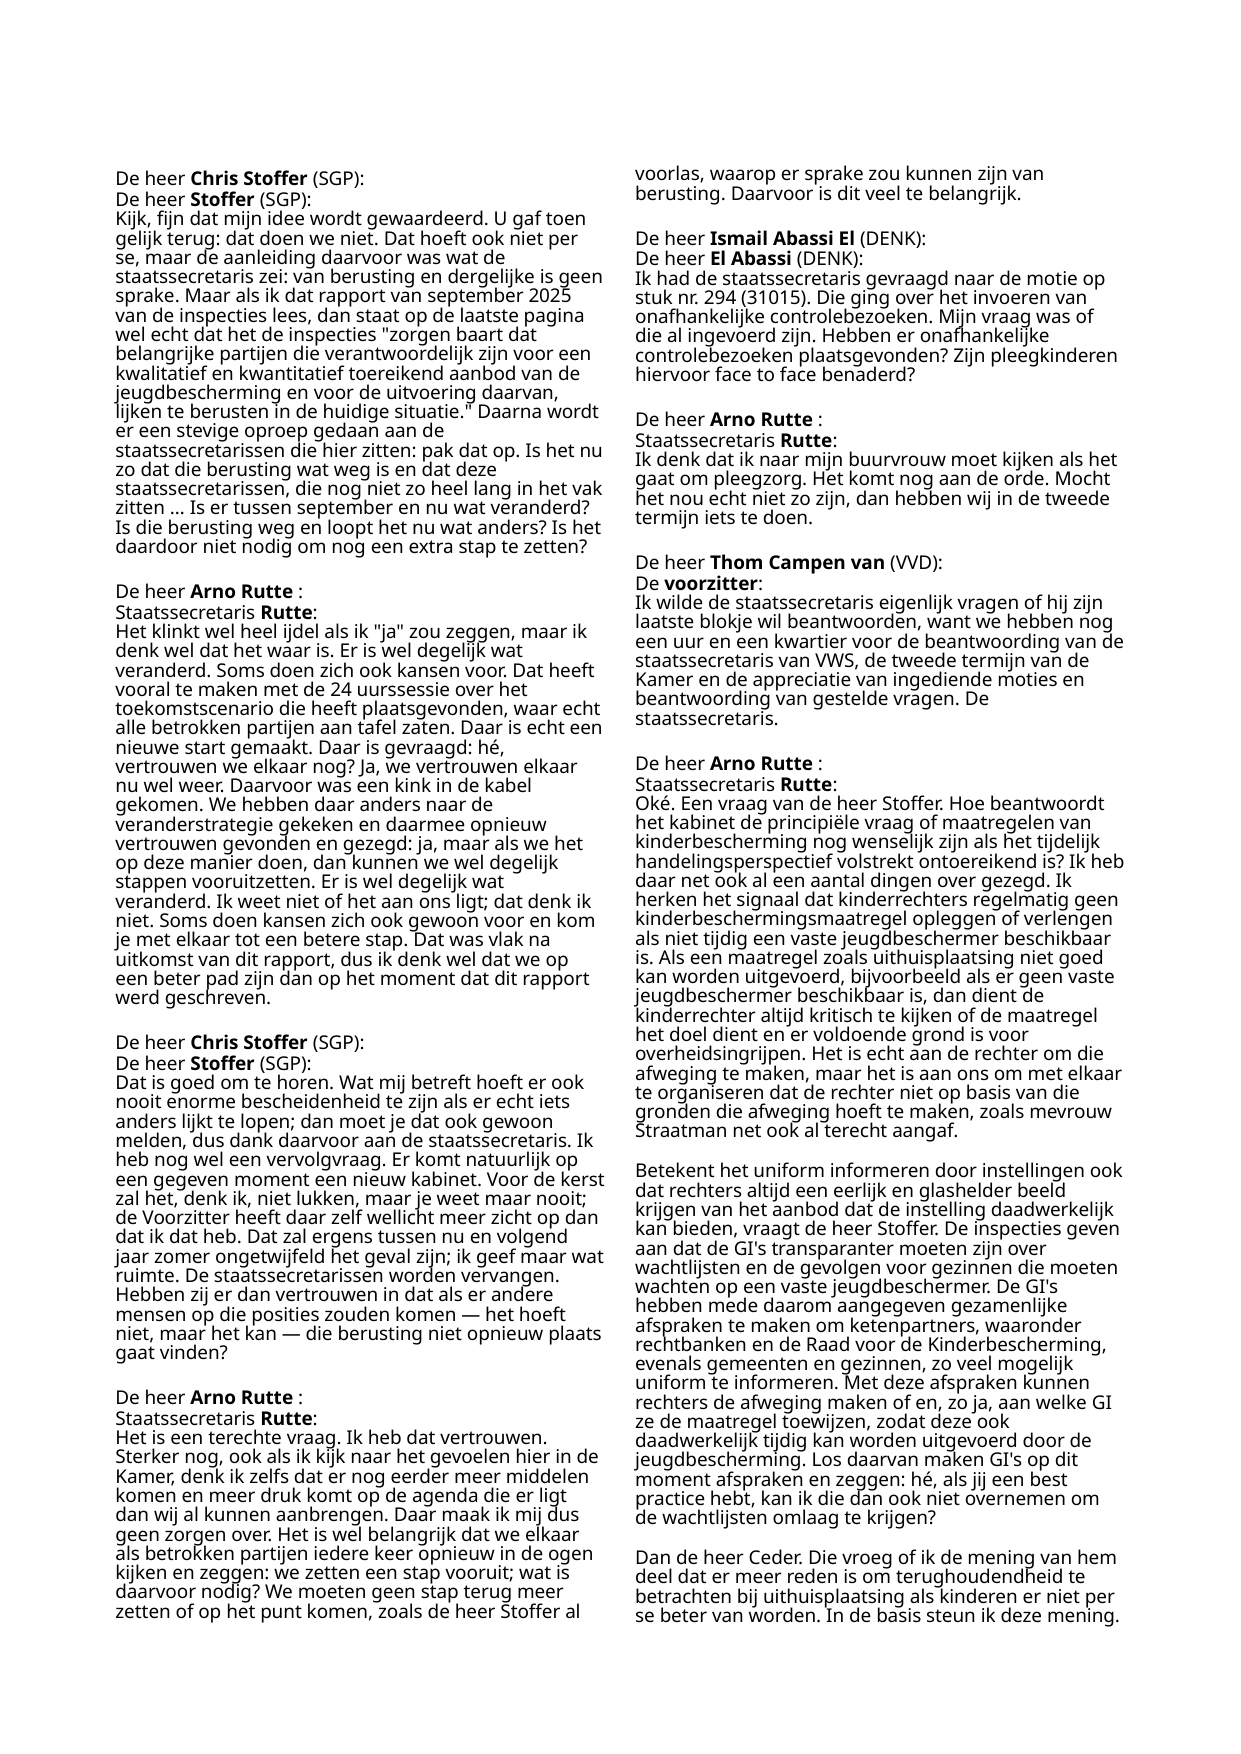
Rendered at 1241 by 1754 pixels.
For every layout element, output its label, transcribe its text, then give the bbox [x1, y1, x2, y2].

text Oké. Een vraag van de heer Stoffer. Hoe beantwoordt het kabinet de principiële vraag of maatregelen van kinderbescherming nog wenselijk zijn als het tijdelijk handelingsperspectief volstrekt ontoereikend is? Ik heb daar net ook al een aantal dingen over gezegd. Ik herken het signaal dat kinderrechters regelmatig geen kinderbeschermingsmaatregel opleggen of verlengen als niet tijdig een vaste jeugdbeschermer beschikbaar is. Als een maatregel zoals uithuisplaatsing niet goed kan worden uitgevoerd, bijvoorbeeld als er geen vaste jeugdbeschermer beschikbaar is, dan dient de kinderrechter altijd kritisch te kijken of de maatregel het doel dient en er voldoende grond is voor overheidsingrijpen. Het is echt aan de rechter om die afweging te maken, maar het is aan ons om met elkaar te organiseren dat de rechter niet op basis van die gronden die afweging hoeft te maken, zoals mevrouw Straatman net ook al terecht aangaf. [635, 795, 1125, 1142]
text De heer Arno Rutte : [115, 578, 605, 604]
text De heer Arno Rutte : [635, 406, 1125, 432]
text De heer Thom Campen van (VVD): [635, 549, 1125, 575]
text De heer Arno Rutte : [115, 1384, 605, 1410]
text Het is een terechte vraag. Ik heb dat vertrouwen. Sterker nog, ook als ik kijk naar het gevoelen hier in de Kamer, denk ik zelfs dat er nog eerder meer middelen komen en meer druk komt op de agenda die er ligt dan wij al kunnen aanbrengen. Daar maak ik mij dus geen zorgen over. Het is wel belangrijk dat we elkaar als betrokken partijen iedere keer opnieuw in de ogen kijken en zeggen: we zetten een stap vooruit; wat is daarvoor nodig? We moeten geen stap terug meer zetten of op het punt komen, zoals de heer Stoffer al [115, 1429, 605, 1622]
text Dat is goed om te horen. Wat mij betreft hoeft er ook nooit enorme bescheidenheid te zijn als er echt iets anders lijkt te lopen; dan moet je dat ook gewoon melden, dus dank daarvoor aan de staatssecretaris. Ik heb nog wel een vervolgvraag. Er komt natuurlijk op een gegeven moment een nieuw kabinet. Voor de kerst zal het, denk ik, niet lukken, maar je weet maar nooit; de Voorzitter heeft daar zelf wellicht meer zicht op dan dat ik dat heb. Dat zal ergens tussen nu en volgend jaar zomer ongetwijfeld het geval zijn; ik geef maar wat ruimte. De staatssecretarissen worden vervangen. Hebben zij er dan vertrouwen in dat als er andere mensen op die posities zouden komen — het hoeft niet, maar het kan — die berusting niet opnieuw plaats gaat vinden? [115, 1074, 605, 1363]
text De heer El Abassi (DENK): [635, 250, 1125, 270]
text De heer Chris Stoffer (SGP): [115, 1029, 605, 1055]
text Staatssecretaris Rutte: [115, 1410, 605, 1429]
text Het klinkt wel heel ijdel als ik "ja" zou zeggen, maar ik denk wel dat het waar is. Er is wel degelijk wat veranderd. Soms doen zich ook kansen voor. Dat heeft vooral te maken met de 24 uurssessie over het toekomstscenario die heeft plaatsgevonden, waar echt alle betrokken partijen aan tafel zaten. Daar is echt een nieuwe start gemaakt. Daar is gevraagd: hé, vertrouwen we elkaar nog? Ja, we vertrouwen elkaar nu wel weer. Daarvoor was een kink in de kabel gekomen. We hebben daar anders naar de veranderstrategie gekeken en daarmee opnieuw vertrouwen gevonden en gezegd: ja, maar als we het op deze manier doen, dan kunnen we wel degelijk stappen vooruitzetten. Er is wel degelijk wat veranderd. Ik weet niet of het aan ons ligt; dat denk ik niet. Soms doen kansen zich ook gewoon voor en kom je met elkaar tot een betere stap. Dat was vlak na uitkomst van dit rapport, dus ik denk wel dat we op een beter pad zijn dan op het moment dat dit rapport werd geschreven. [115, 623, 605, 1008]
text Betekent het uniform informeren door instellingen ook dat rechters altijd een eerlijk en glashelder beeld krijgen van het aanbod dat de instelling daadwerkelijk kan bieden, vraagt de heer Stoffer. De inspecties geven aan dat de GI's transparanter moeten zijn over wachtlijsten en de gevolgen voor gezinnen die moeten wachten op een vaste jeugdbeschermer. De GI's hebben mede daarom aangegeven gezamenlijke afspraken te maken om ketenpartners, waaronder rechtbanken en de Raad voor de Kinderbescherming, evenals gemeenten en gezinnen, zo veel mogelijk uniform te informeren. Met deze afspraken kunnen rechters de afweging maken of en, zo ja, aan welke GI ze de maatregel toewijzen, zodat deze ook daadwerkelijk tijdig kan worden uitgevoerd door de jeugdbescherming. Los daarvan maken GI's op dit moment afspraken en zeggen: hé, als jij een best practice hebt, kan ik die dan ook niet overnemen om de wachtlijsten omlaag te krijgen? [635, 1162, 1125, 1528]
text De heer Stoffer (SGP): [115, 1055, 605, 1074]
text De heer Arno Rutte : [635, 750, 1125, 776]
text De heer Ismail Abassi El (DENK): [635, 225, 1125, 250]
text De heer Stoffer (SGP): [115, 191, 605, 210]
text Ik denk dat ik naar mijn buurvrouw moet kijken als het gaat om pleegzorg. Het komt nog aan de orde. Mocht het nou echt niet zo zijn, dan hebben wij in de tweede termijn iets te doen. [635, 451, 1125, 528]
text De heer Chris Stoffer (SGP): [115, 165, 605, 191]
text Dan de heer Ceder. Die vroeg of ik de mening van hem deel dat er meer reden is om terughoudendheid te betrachten bij uithuisplaatsing als kinderen er niet per se beter van worden. In de basis steun ik deze mening. [635, 1549, 1125, 1626]
text Kijk, fijn dat mijn idee wordt gewaardeerd. U gaf toen gelijk terug: dat doen we niet. Dat hoeft ook niet per se, maar de aanleiding daarvoor was wat de staatssecretaris zei: van berusting en dergelijke is geen sprake. Maar als ik dat rapport van september 2025 van de inspecties lees, dan staat op de laatste pagina wel echt dat het de inspecties "zorgen baart dat belangrijke partijen die verantwoordelijk zijn voor een kwalitatief en kwantitatief toereikend aanbod van de jeugdbescherming en voor de uitvoering daarvan, lijken te berusten in de huidige situatie." Daarna wordt er een stevige oproep gedaan aan de staatssecretarissen die hier zitten: pak dat op. Is het nu zo dat die berusting wat weg is en dat deze staatssecretarissen, die nog niet zo heel lang in het vak zitten … Is er tussen september en nu wat veranderd? Is die berusting weg en loopt het nu wat anders? Is het daardoor niet nodig om nog een extra stap te zetten? [115, 210, 605, 557]
text Staatssecretaris Rutte: [635, 432, 1125, 451]
text Ik had de staatssecretaris gevraagd naar de motie op stuk nr. 294 (31015). Die ging over het invoeren van onafhankelijke controlebezoeken. Mijn vraag was of die al ingevoerd zijn. Hebben er onafhankelijke controlebezoeken plaatsgevonden? Zijn pleegkinderen hiervoor face to face benaderd? [635, 270, 1125, 385]
text voorlas, waarop er sprake zou kunnen zijn van berusting. Daarvoor is dit veel te belangrijk. [635, 165, 1125, 204]
text Ik wilde de staatssecretaris eigenlijk vragen of hij zijn laatste blokje wil beantwoorden, want we hebben nog een uur en een kwartier voor de beantwoording van de staatssecretaris van VWS, de tweede termijn van de Kamer en de appreciatie van ingediende moties en beantwoording van gestelde vragen. De staatssecretaris. [635, 594, 1125, 729]
text De voorzitter: [635, 575, 1125, 594]
text Staatssecretaris Rutte: [635, 776, 1125, 795]
text Staatssecretaris Rutte: [115, 604, 605, 623]
